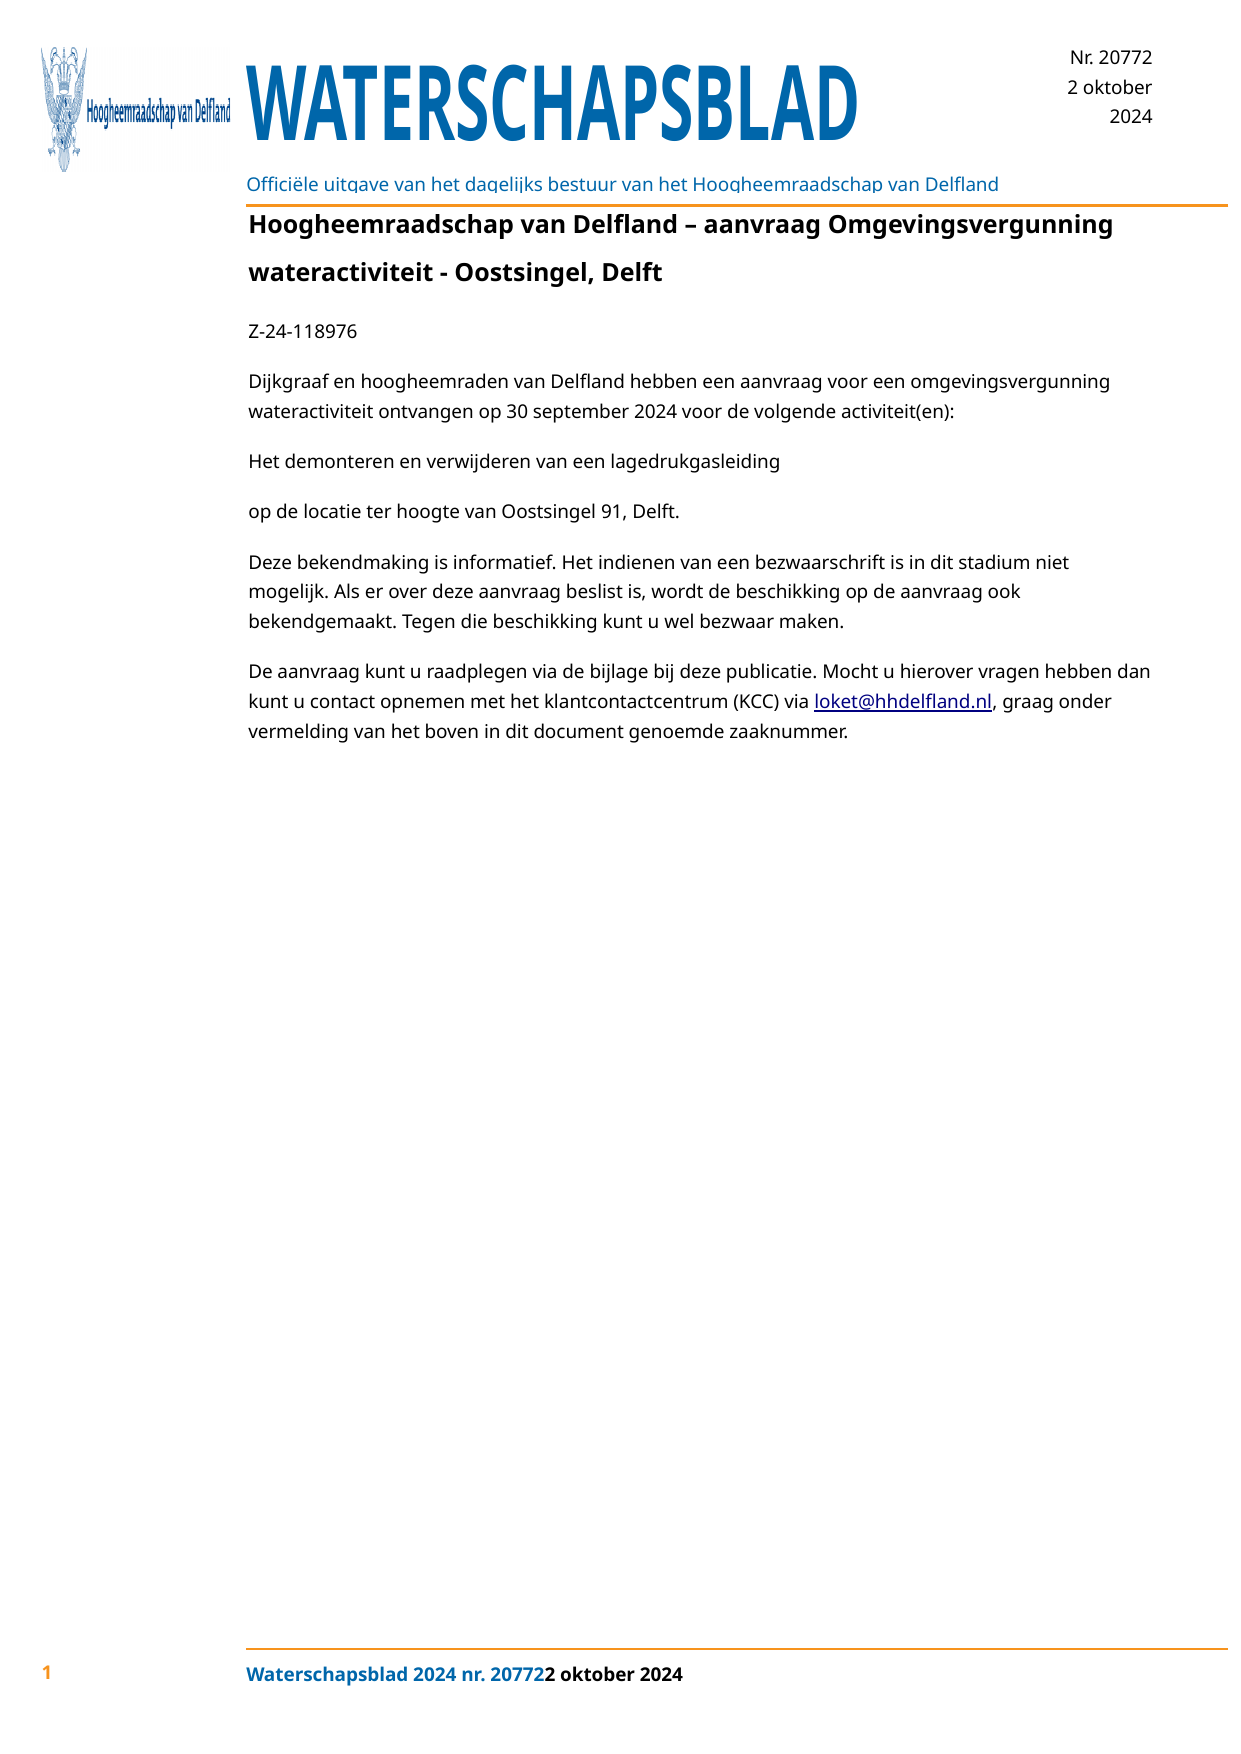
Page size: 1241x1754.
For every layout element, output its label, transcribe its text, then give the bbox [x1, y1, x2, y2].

picture [41, 47, 231, 172]
text De aanvraag kunt u raadplegen via de bijlage bij deze publicatie. Mocht u hierover vragen hebben dan kunt u contact opnemen met het klantcontactcentrum (KCC) via loket@hhdelfland.nl, graag onder vermelding van het boven in dit document genoemde zaaknummer. [248, 659, 1152, 744]
text Hoogheemraadschap van Delfland – aanvraag Omgevingsvergunning wateractiviteit - Oostsingel, Delft [248, 207, 1152, 288]
text Dijkgraaf en hoogheemraden van Delfland hebben een aanvraag voor een omgevingsvergunning wateractiviteit ontvangen op 30 september 2024 voor de volgende activiteit(en): [248, 368, 1152, 424]
text Deze bekendmaking is informatief. Het indienen van een bezwaarschrift is in dit stadium niet mogelijk. Als er over deze aanvraag beslist is, wordt de beschikking op de aanvraag ook bekendgemaakt. Tegen die beschikking kunt u wel bezwaar maken. [248, 549, 1152, 634]
text op de locatie ter hoogte van Oostsingel 91, Delft. [248, 499, 1152, 524]
text Het demonteren en verwijderen van een lagedrukgasleiding [248, 448, 1152, 474]
text Z-24-118976 [248, 318, 1152, 344]
